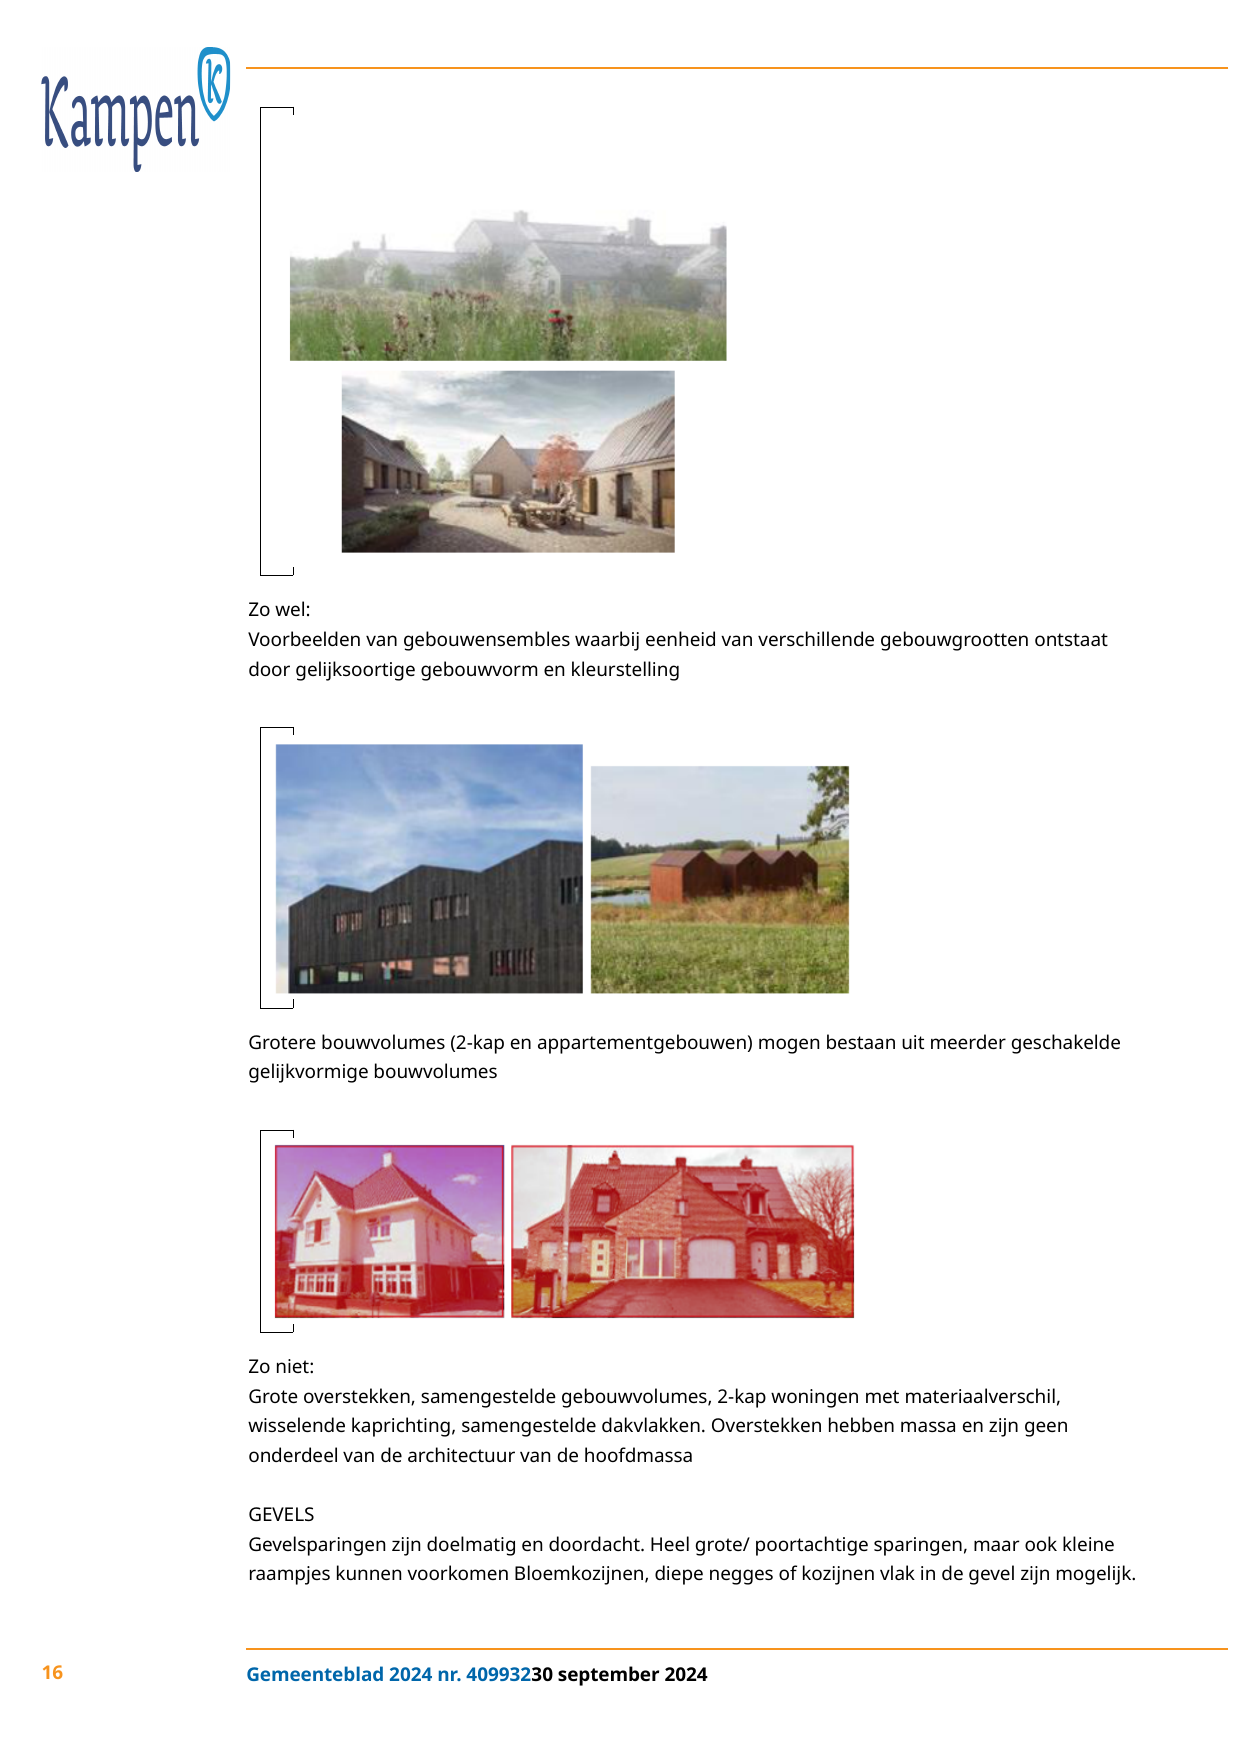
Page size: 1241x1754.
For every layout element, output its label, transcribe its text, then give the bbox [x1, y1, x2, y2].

picture [268, 115, 742, 567]
picture [41, 47, 231, 172]
text GEVELS [248, 1501, 1152, 1527]
text Zo niet: [248, 1353, 1152, 1379]
text Gevelsparingen zijn doelmatig en doordacht. Heel grote/ poortachtige sparingen, maar ook kleine raampjes kunnen voorkomen Bloemkozijnen, diepe negges of kozijnen vlak in de gevel zijn mogelijk. [248, 1531, 1152, 1586]
picture [268, 1138, 860, 1324]
text Grotere bouwvolumes (2-kap en appartementgebouwen) mogen bestaan uit meerder geschakelde gelijkvormige bouwvolumes [248, 1029, 1152, 1084]
text Grote overstekken, samengestelde gebouwvolumes, 2-kap woningen met materiaalverschil, wisselende kaprichting, samengestelde dakvlakken. Overstekken hebben massa en zijn geen onderdeel van de architectuur van de hoofdmassa [248, 1383, 1152, 1468]
text Voorbeelden van gebouwensembles waarbij eenheid van verschillende gebouwgrootten ontstaat door gelijksoortige gebouwvorm en kleurstelling [248, 626, 1152, 681]
picture [268, 735, 860, 999]
text Zo wel: [248, 597, 1152, 622]
